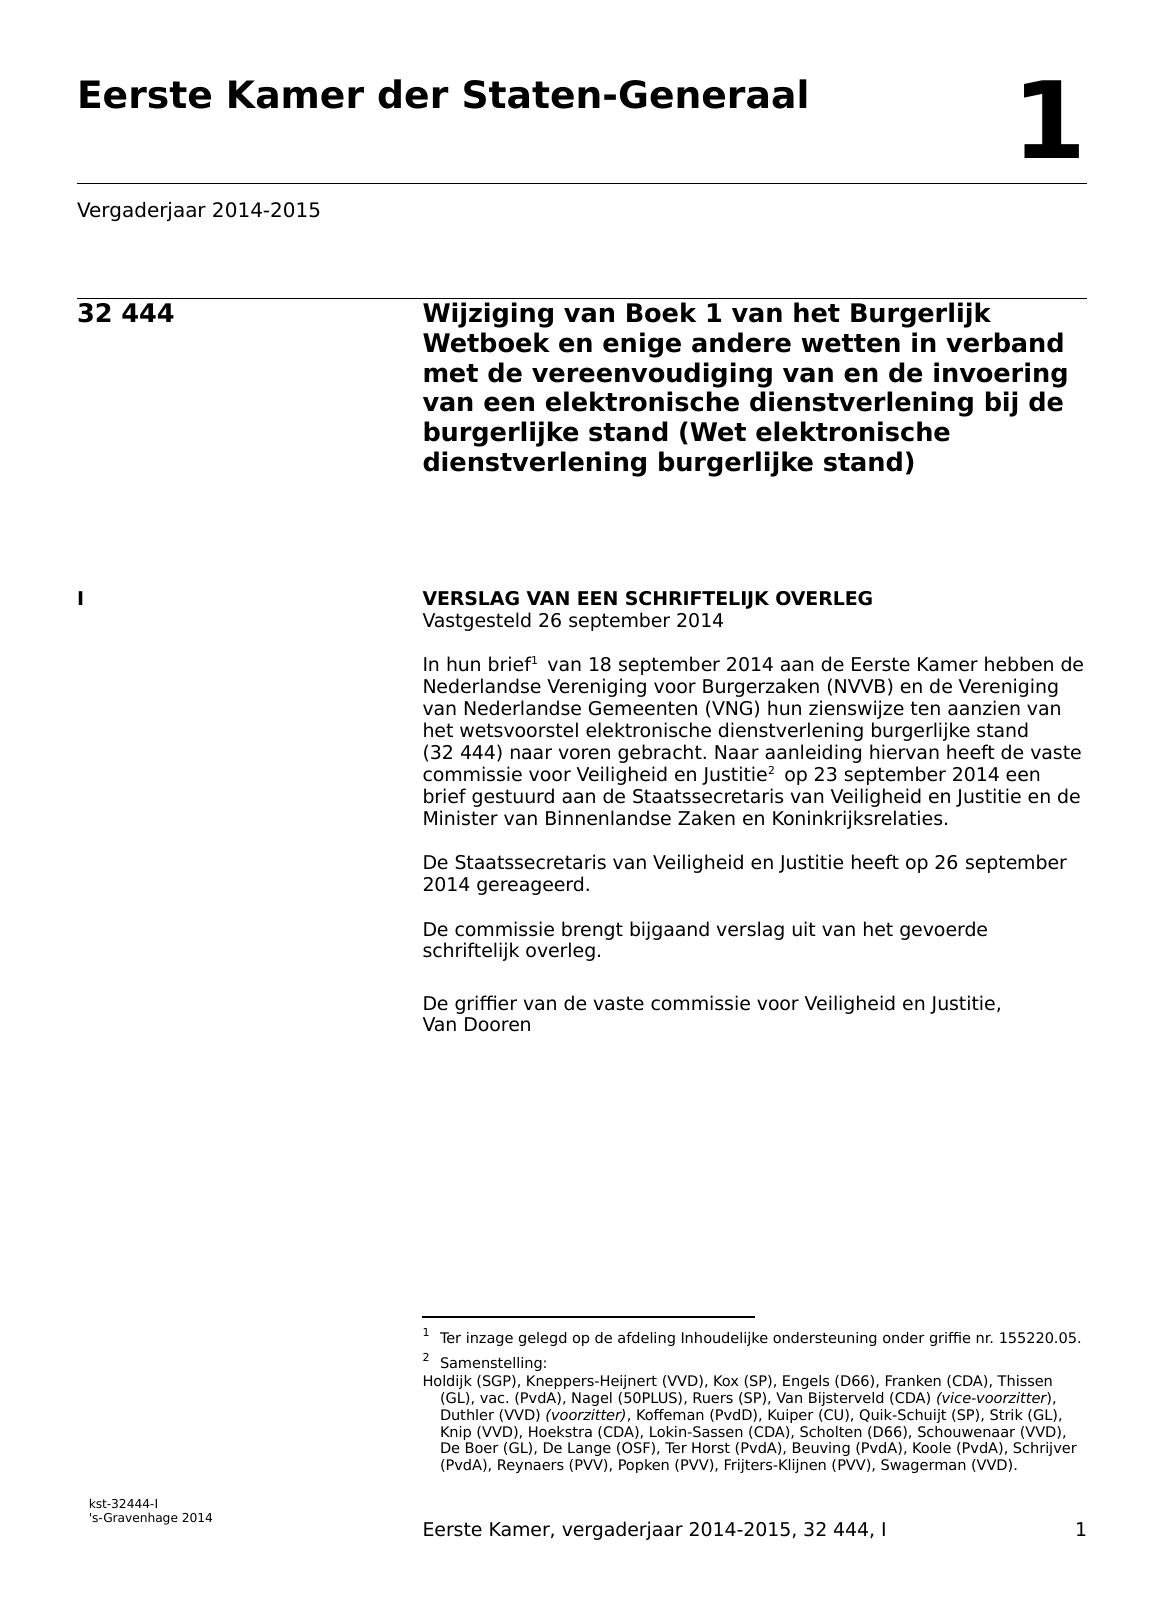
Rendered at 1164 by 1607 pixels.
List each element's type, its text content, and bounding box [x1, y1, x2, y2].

table_header 1 [886, 59, 1087, 183]
table_header Eerste Kamer der Staten-Generaal [77, 59, 886, 183]
table_cell Vergaderjaar 2014-2015 [77, 184, 1087, 298]
text De Staatssecretaris van Veiligheid en Justitie heeft op 26 september 2014 gereageerd. [422, 852, 1087, 896]
text Vastgesteld 26 september 2014 [422, 610, 1087, 632]
text kst-32444-I [88, 1497, 323, 1511]
subtitle 32 444 Wijziging van Boek 1 van het Burgerlijk Wetboek en enige andere wetten in verband met de vereenvoudiging van en de invoering van een elektronische dienstverlening bij de burgerlijke stand (Wet elektronische dienstverlening burgerlijke stand) [77, 299, 1087, 477]
text In hun brief van 18 september 2014 aan de Eerste Kamer hebben de Nederlandse Vereniging voor Burgerzaken (NVVB) en de Vereniging van Nederlandse Gemeenten (VNG) hun zienswijze ten aanzien van het wetsvoorstel elektronische dienstverlening burgerlijke stand (32 444) naar voren gebracht. Naar aanleiding hiervan heeft de vaste commissie voor Veiligheid en Justitie op 23 september 2014 een brief gestuurd aan de Staatssecretaris van Veiligheid en Justitie en de Minister van Binnenlandse Zaken en Koninkrijksrelaties. [422, 654, 1087, 830]
text Holdijk (SGP), Kneppers-Heijnert (VVD), Kox (SP), Engels (D66), Franken (CDA), Thissen (GL), vac. (PvdA), Nagel (50PLUS), Ruers (SP), Van Bijsterveld (CDA) (vice-voorzitter), Duthler (VVD) (voorzitter), Koffeman (PvdD), Kuiper (CU), Quik-Schuijt (SP), Strik (GL), Knip (VVD), Hoekstra (CDA), Lokin-Sassen (CDA), Scholten (D66), Schouwenaar (VVD), De Boer (GL), De Lange (OSF), Ter Horst (PvdA), Beuving (PvdA), Koole (PvdA), Schrijver (PvdA), Reynaers (PVV), Popken (PVV), Frijters-Klijnen (PVV), Swagerman (VVD). [422, 1373, 1087, 1474]
text De griffier van de vaste commissie voor Veiligheid en Justitie, Van Dooren [422, 992, 1087, 1036]
text 's-Gravenhage 2014 [88, 1511, 323, 1525]
text Ter inzage gelegd op de afdeling Inhoudelijke ondersteuning onder griffie nr. 155220.05. [422, 1326, 1087, 1348]
subtitle I VERSLAG VAN EEN SCHRIFTELIJK OVERLEG [77, 588, 1087, 610]
text Samenstelling: [422, 1351, 1087, 1373]
text De commissie brengt bijgaand verslag uit van het gevoerde schriftelijk overleg. [422, 918, 1087, 962]
